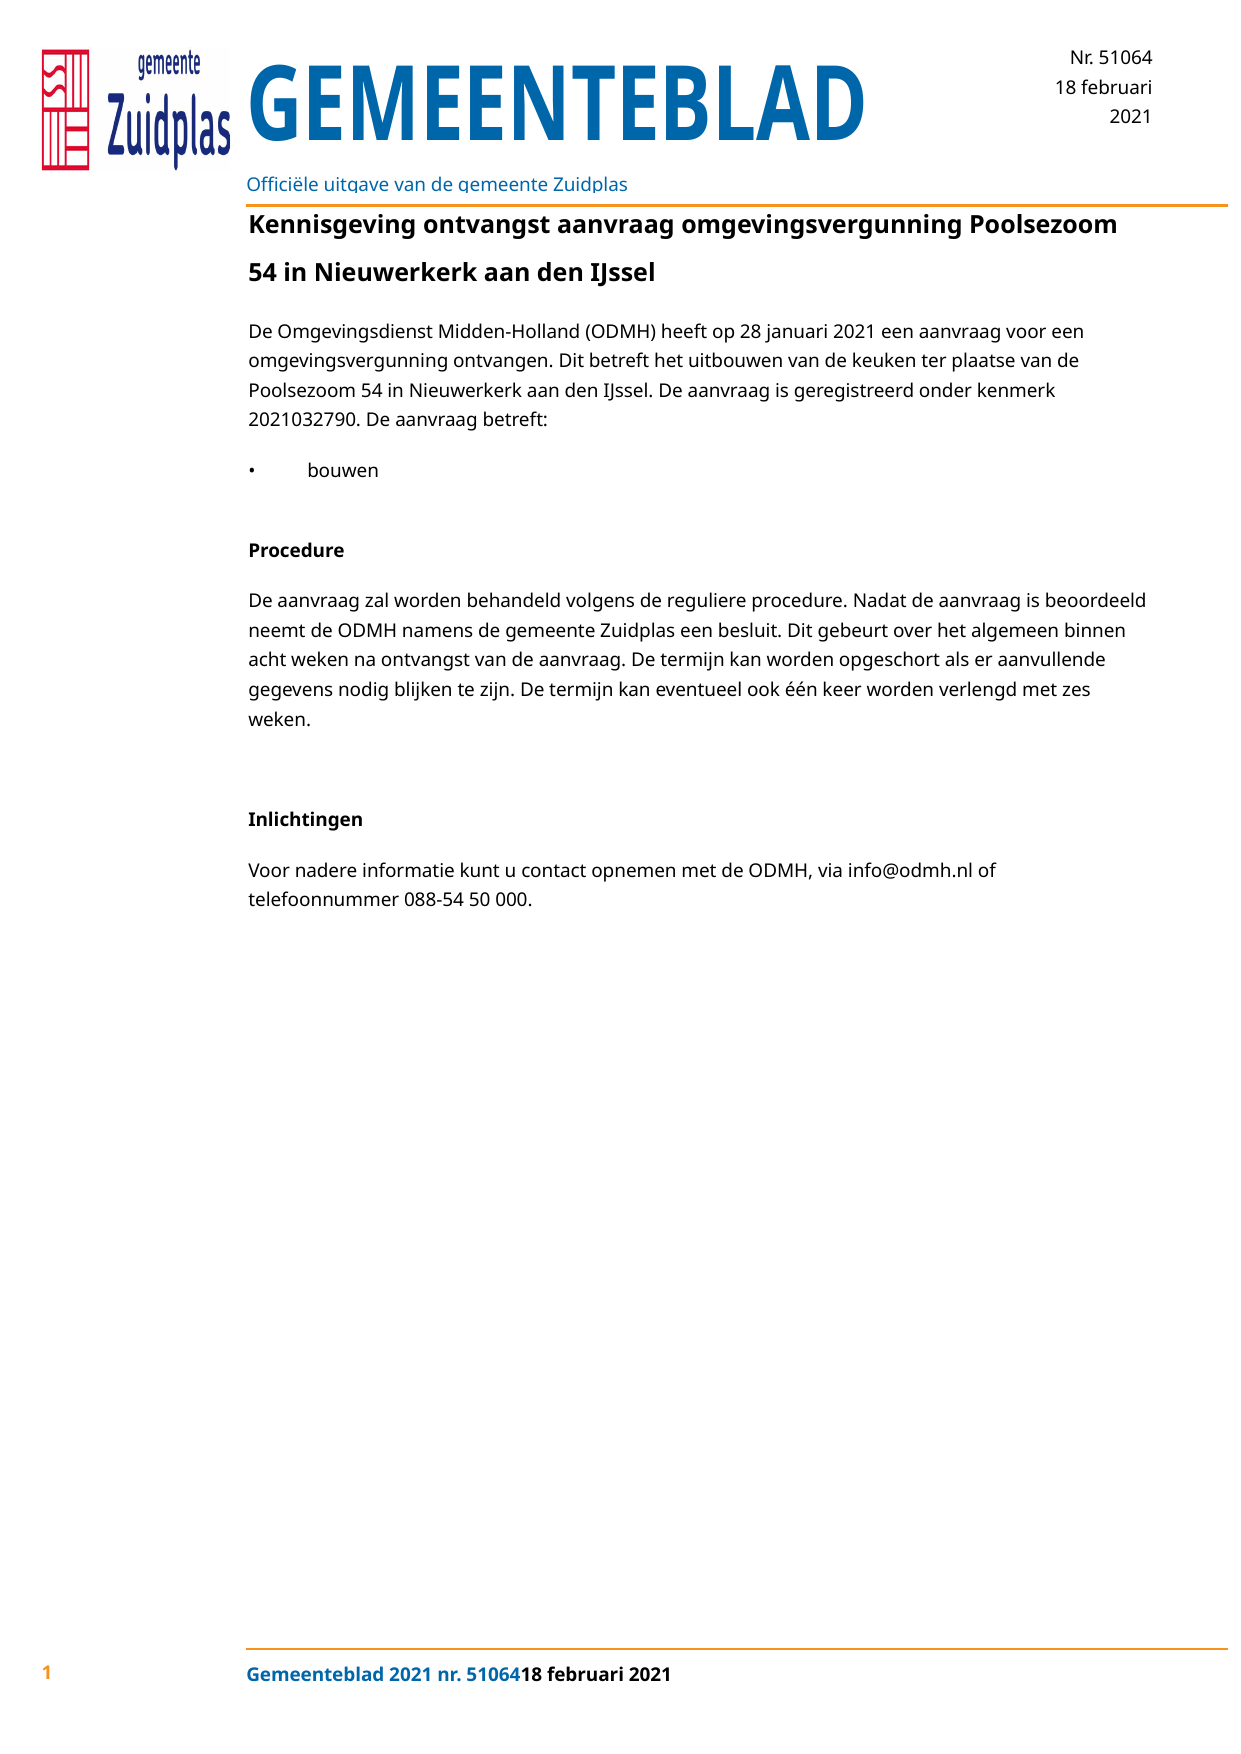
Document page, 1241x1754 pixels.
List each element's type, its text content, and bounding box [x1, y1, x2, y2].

text Kennisgeving ontvangst aanvraag omgevingsvergunning Poolsezoom 54 in Nieuwerkerk aan den IJssel [248, 207, 1152, 288]
text Voor nadere informatie kunt u contact opnemen met de ODMH, via info@odmh.nl of telefoonnummer 088-54 50 000. [248, 857, 1152, 912]
text De aanvraag zal worden behandeld volgens de reguliere procedure. Nadat de aanvraag is beoordeeld neemt de ODMH namens de gemeente Zuidplas een besluit. Dit gebeurt over het algemeen binnen acht weken na ontvangst van de aanvraag. De termijn kan worden opgeschort als er aanvullende gegevens nodig blijken te zijn. De termijn kan eventueel ook één keer worden verlengd met zes weken. [248, 587, 1152, 732]
text De Omgevingsdienst Midden-Holland (ODMH) heeft op 28 januari 2021 een aanvraag voor een omgevingsvergunning ontvangen. Dit betreft het uitbouwen van de keuken ter plaatse van de Poolsezoom 54 in Nieuwerkerk aan den IJssel. De aanvraag is geregistreerd onder kenmerk 2021032790. De aanvraag betreft: [248, 318, 1152, 432]
list bouwen [248, 457, 1152, 483]
text Procedure [248, 537, 1152, 563]
picture [41, 47, 231, 172]
text Inlichtingen [248, 807, 1152, 832]
